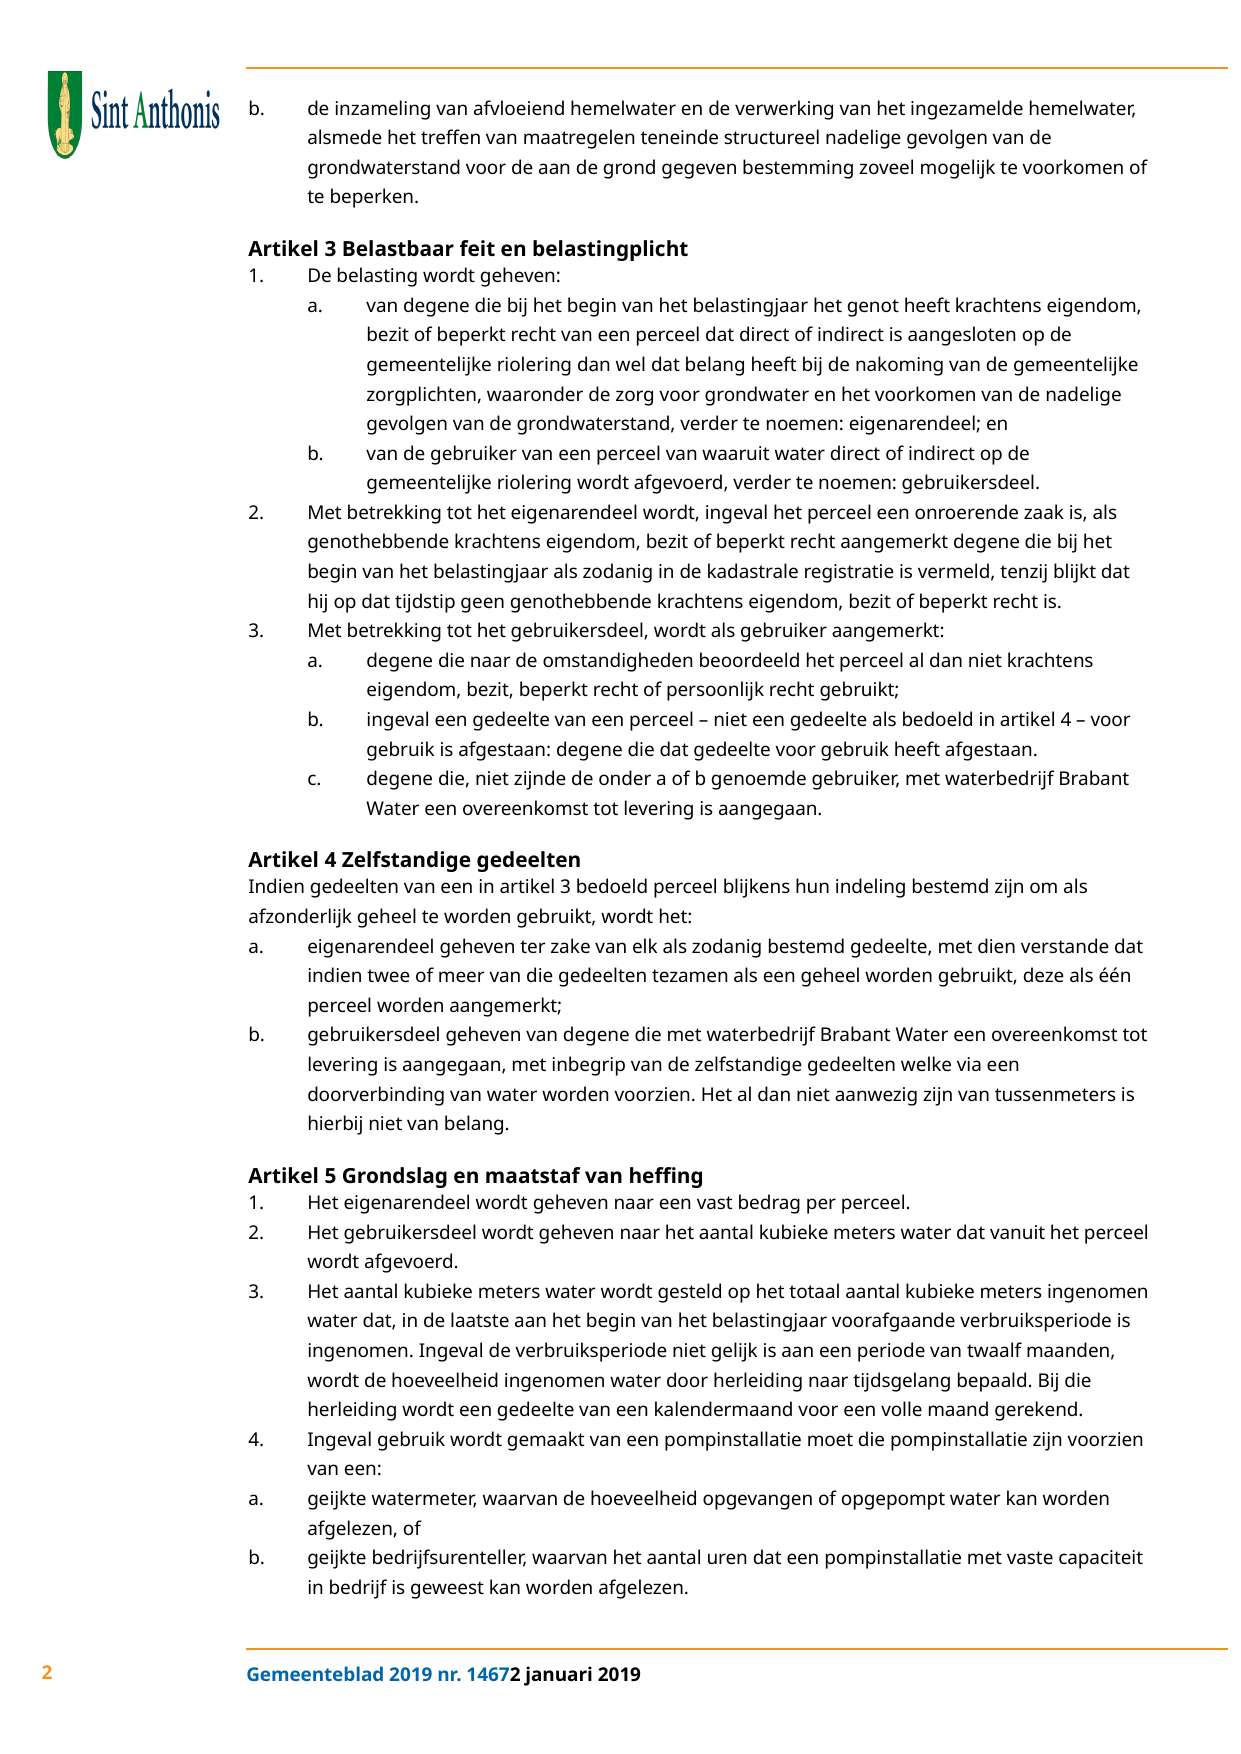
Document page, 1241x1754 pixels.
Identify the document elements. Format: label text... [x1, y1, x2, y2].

list Het eigenarendeel wordt geheven naar een vast bedrag per perceel. [248, 1189, 1152, 1215]
picture [41, 47, 231, 172]
list Het gebruikersdeel wordt geheven naar het aantal kubieke meters water dat vanuit het perceel wordt afgevoerd. [248, 1219, 1152, 1274]
list van de gebruiker van een perceel van waaruit water direct of indirect op de gemeentelijke riolering wordt afgevoerd, verder te noemen: gebruikersdeel. [307, 440, 1152, 495]
list De belasting wordt geheven: [248, 262, 1152, 288]
list Met betrekking tot het eigenarendeel wordt, ingeval het perceel een onroerende zaak is, als genothebbende krachtens eigendom, bezit of beperkt recht aangemerkt degene die bij het begin van het belastingjaar als zodanig in de kadastrale registratie is vermeld, tenzij blijkt dat hij op dat tijdstip geen genothebbende krachtens eigendom, bezit of beperkt recht is. [248, 499, 1152, 613]
list Met betrekking tot het gebruikersdeel, wordt als gebruiker aangemerkt: [248, 617, 1152, 643]
text Artikel 3 Belastbaar feit en belastingplicht [248, 234, 1152, 262]
list van degene die bij het begin van het belastingjaar het genot heeft krachtens eigendom, bezit of beperkt recht van een perceel dat direct of indirect is aangesloten op de gemeentelijke riolering dan wel dat belang heeft bij de nakoming van de gemeentelijke zorgplichten, waaronder de zorg voor grondwater en het voorkomen van de nadelige gevolgen van de grondwaterstand, verder te noemen: eigenarendeel; en [307, 292, 1152, 436]
list ingeval een gedeelte van een perceel – niet een gedeelte als bedoeld in artikel 4 – voor gebruik is afgestaan: degene die dat gedeelte voor gebruik heeft afgestaan. [307, 706, 1152, 761]
text Artikel 4 Zelfstandige gedeelten [248, 845, 1152, 874]
list gebruikersdeel geheven van degene die met waterbedrijf Brabant Water een overeenkomst tot levering is aangegaan, met inbegrip van de zelfstandige gedeelten welke via een doorverbinding van water worden voorzien. Het al dan niet aanwezig zijn van tussenmeters is hierbij niet van belang. [248, 1022, 1152, 1136]
list degene die naar de omstandigheden beoordeeld het perceel al dan niet krachtens eigendom, bezit, beperkt recht of persoonlijk recht gebruikt; [307, 647, 1152, 702]
text Indien gedeelten van een in artikel 3 bedoeld perceel blijkens hun indeling bestemd zijn om als afzonderlijk geheel te worden gebruikt, wordt het: [248, 874, 1152, 929]
list geijkte watermeter, waarvan de hoeveelheid opgevangen of opgepompt water kan worden afgelezen, of [248, 1485, 1152, 1540]
list eigenarendeel geheven ter zake van elk als zodanig bestemd gedeelte, met dien verstande dat indien twee of meer van die gedeelten tezamen als een geheel worden gebruikt, deze als één perceel worden aangemerkt; [248, 933, 1152, 1018]
list degene die, niet zijnde de onder a of b genoemde gebruiker, met waterbedrijf Brabant Water een overeenkomst tot levering is aangegaan. [307, 765, 1152, 821]
list Ingeval gebruik wordt gemaakt van een pompinstallatie moet die pompinstallatie zijn voorzien van een: [248, 1426, 1152, 1481]
list de inzameling van afvloeiend hemelwater en de verwerking van het ingezamelde hemelwater, alsmede het treffen van maatregelen teneinde structureel nadelige gevolgen van de grondwaterstand voor de aan de grond gegeven bestemming zoveel mogelijk te voorkomen of te beperken. [248, 95, 1152, 209]
list Het aantal kubieke meters water wordt gesteld op het totaal aantal kubieke meters ingenomen water dat, in de laatste aan het begin van het belastingjaar voorafgaande verbruiksperiode is ingenomen. Ingeval de verbruiksperiode niet gelijk is aan een periode van twaalf maanden, wordt de hoeveelheid ingenomen water door herleiding naar tijdsgelang bepaald. Bij die herleiding wordt een gedeelte van een kalendermaand voor een volle maand gerekend. [248, 1278, 1152, 1422]
text Artikel 5 Grondslag en maatstaf van heffing [248, 1161, 1152, 1189]
list geijkte bedrijfsurenteller, waarvan het aantal uren dat een pompinstallatie met vaste capaciteit in bedrijf is geweest kan worden afgelezen. [248, 1544, 1152, 1599]
